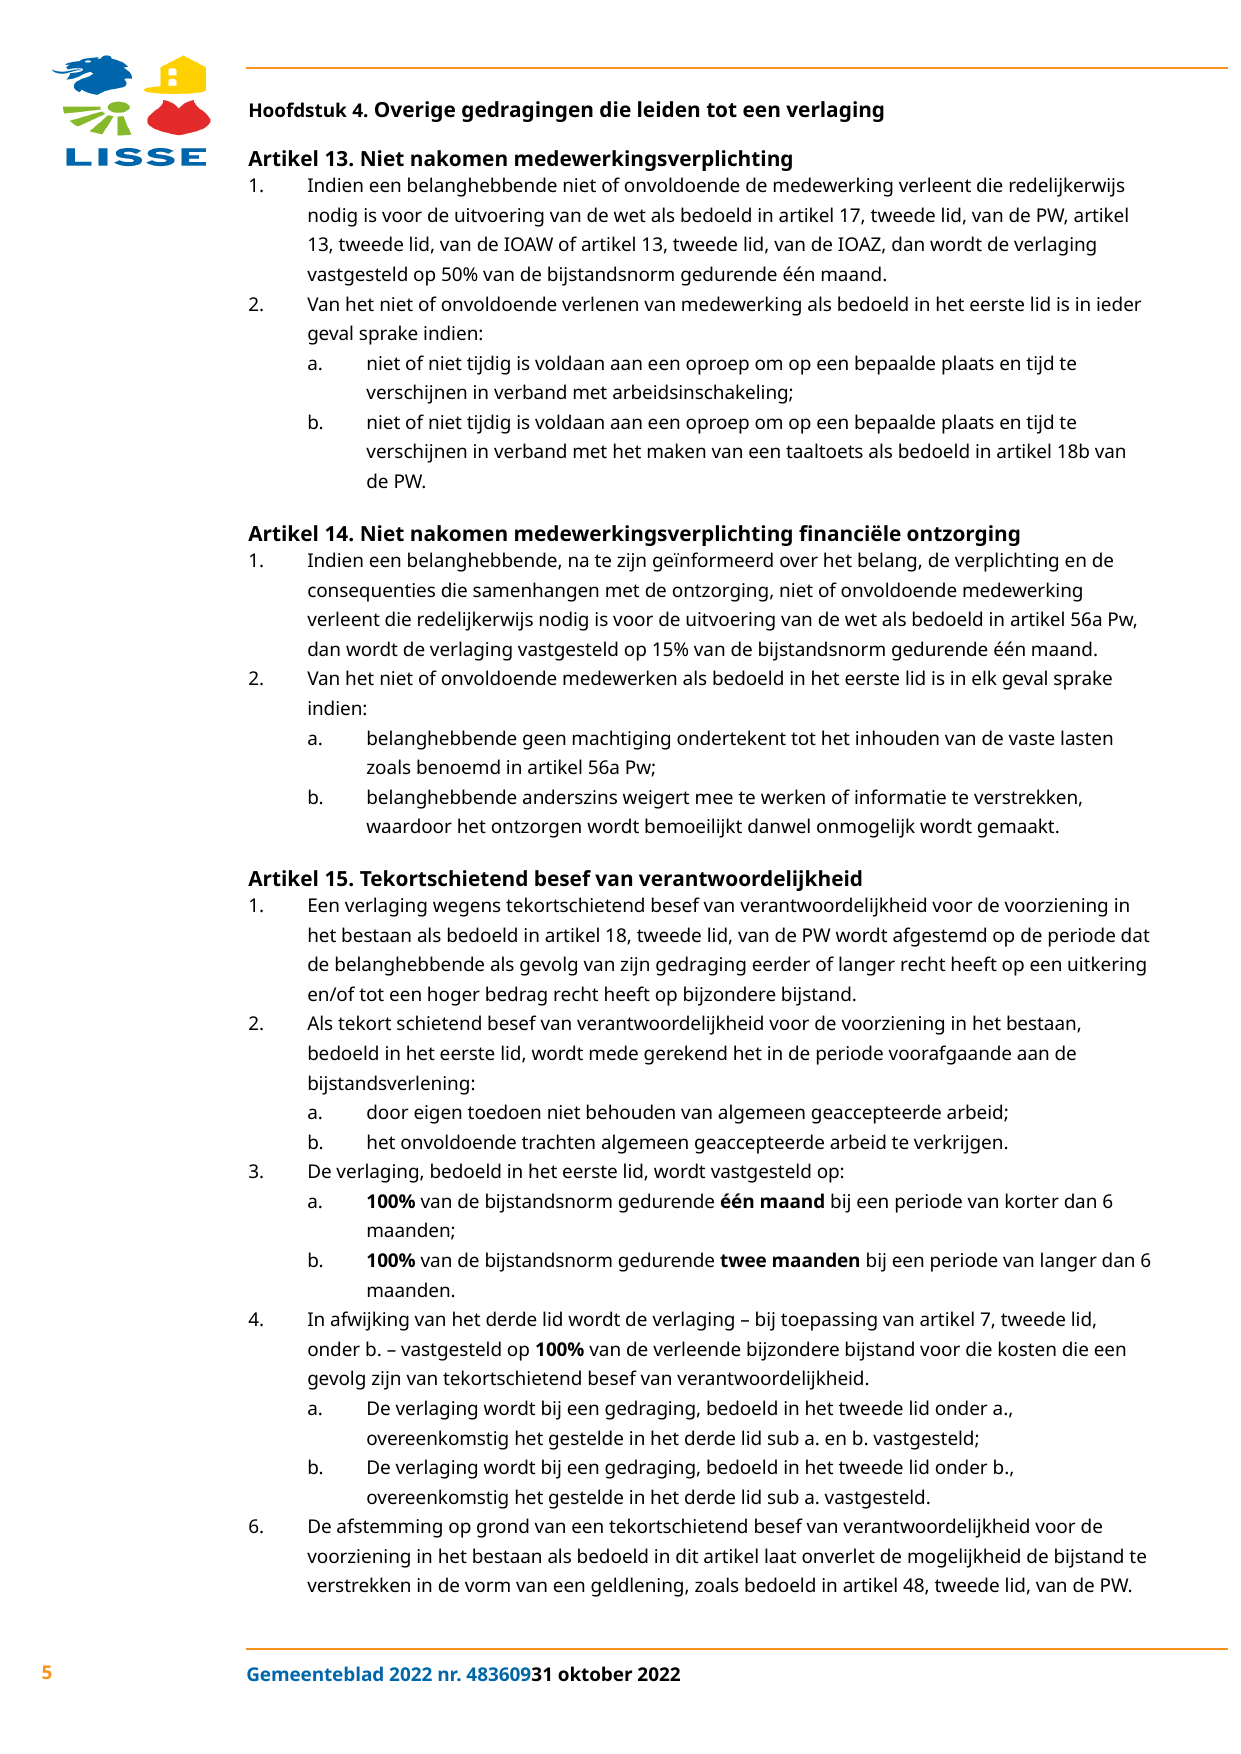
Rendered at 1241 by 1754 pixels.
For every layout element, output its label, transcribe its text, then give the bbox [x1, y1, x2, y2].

list Als tekort schietend besef van verantwoordelijkheid voor de voorziening in het bestaan, bedoeld in het eerste lid, wordt mede gerekend het in de periode voorafgaande aan de bijstandsverlening: [248, 1011, 1152, 1096]
picture [41, 47, 231, 172]
list De verlaging wordt bij een gedraging, bedoeld in het tweede lid onder b., overeenkomstig het gestelde in het derde lid sub a. vastgesteld. [307, 1454, 1152, 1510]
list belanghebbende geen machtiging ondertekent tot het inhouden van de vaste lasten zoals benoemd in artikel 56a Pw; [307, 725, 1152, 780]
list De verlaging wordt bij een gedraging, bedoeld in het tweede lid onder a., overeenkomstig het gestelde in het derde lid sub a. en b. vastgesteld; [307, 1395, 1152, 1451]
list De afstemming op grond van een tekortschietend besef van verantwoordelijkheid voor de voorziening in het bestaan als bedoeld in dit artikel laat onverlet de mogelijkheid de bijstand te verstrekken in de vorm van een geldlening, zoals bedoeld in artikel 48, tweede lid, van de PW. [248, 1513, 1152, 1598]
list Van het niet of onvoldoende verlenen van medewerking als bedoeld in het eerste lid is in ieder geval sprake indien: [248, 291, 1152, 346]
list niet of niet tijdig is voldaan aan een oproep om op een bepaalde plaats en tijd te verschijnen in verband met het maken van een taaltoets als bedoeld in artikel 18b van de PW. [307, 409, 1152, 494]
list Van het niet of onvoldoende medewerken als bedoeld in het eerste lid is in elk geval sprake indien: [248, 666, 1152, 721]
list 100% van de bijstandsnorm gedurende één maand bij een periode van korter dan 6 maanden; [307, 1188, 1152, 1243]
list De verlaging, bedoeld in het eerste lid, wordt vastgesteld op: [248, 1158, 1152, 1184]
text Hoofdstuk 4. Overige gedragingen die leiden tot een verlaging [248, 95, 1152, 123]
list Een verlaging wegens tekortschietend besef van verantwoordelijkheid voor de voorziening in het bestaan als bedoeld in artikel 18, tweede lid, van de PW wordt afgestemd op de periode dat de belanghebbende als gevolg van zijn gedraging eerder of langer recht heeft op een uitkering en/of tot een hoger bedrag recht heeft op bijzondere bijstand. [248, 892, 1152, 1007]
list Indien een belanghebbende niet of onvoldoende de medewerking verleent die redelijkerwijs nodig is voor de uitvoering van de wet als bedoeld in artikel 17, tweede lid, van de PW, artikel 13, tweede lid, van de IOAW of artikel 13, tweede lid, van de IOAZ, dan wordt de verlaging vastgesteld op 50% van de bijstandsnorm gedurende één maand. [248, 172, 1152, 287]
list het onvoldoende trachten algemeen geaccepteerde arbeid te verkrijgen. [307, 1129, 1152, 1155]
list In afwijking van het derde lid wordt de verlaging – bij toepassing van artikel 7, tweede lid, onder b. – vastgesteld op 100% van de verleende bijzondere bijstand voor die kosten die een gevolg zijn van tekortschietend besef van verantwoordelijkheid. [248, 1306, 1152, 1391]
text Artikel 15. Tekortschietend besef van verantwoordelijkheid [248, 864, 1152, 892]
list niet of niet tijdig is voldaan aan een oproep om op een bepaalde plaats en tijd te verschijnen in verband met arbeidsinschakeling; [307, 350, 1152, 405]
list door eigen toedoen niet behouden van algemeen geaccepteerde arbeid; [307, 1099, 1152, 1125]
list 100% van de bijstandsnorm gedurende twee maanden bij een periode van langer dan 6 maanden. [307, 1247, 1152, 1303]
list Indien een belanghebbende, na te zijn geïnformeerd over het belang, de verplichting en de consequenties die samenhangen met de ontzorging, niet of onvoldoende medewerking verleent die redelijkerwijs nodig is voor de uitvoering van de wet als bedoeld in artikel 56a Pw, dan wordt de verlaging vastgesteld op 15% van de bijstandsnorm gedurende één maand. [248, 547, 1152, 662]
text Artikel 14. Niet nakomen medewerkingsverplichting financiële ontzorging [248, 519, 1152, 547]
text Artikel 13. Niet nakomen medewerkingsverplichting [248, 144, 1152, 172]
list belanghebbende anderszins weigert mee te werken of informatie te verstrekken, waardoor het ontzorgen wordt bemoeilijkt danwel onmogelijk wordt gemaakt. [307, 784, 1152, 839]
